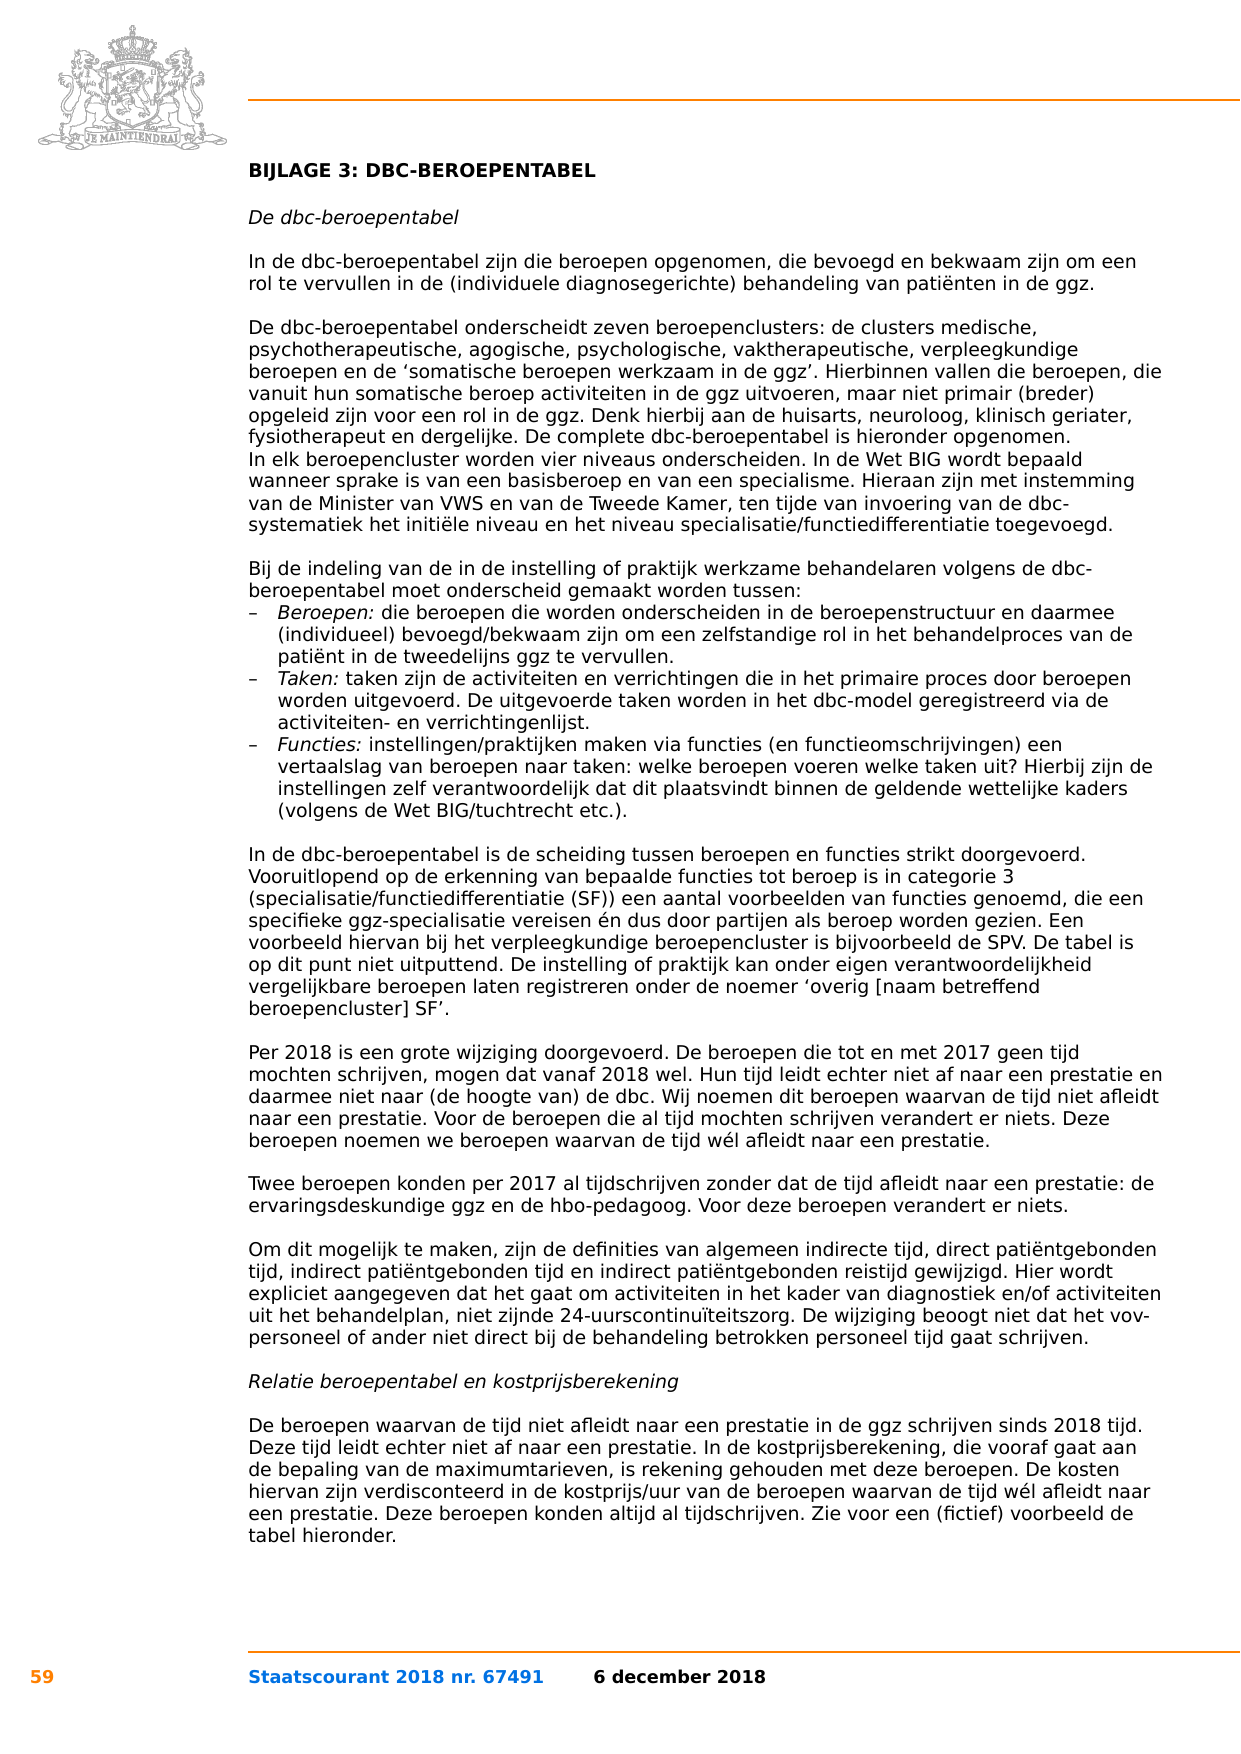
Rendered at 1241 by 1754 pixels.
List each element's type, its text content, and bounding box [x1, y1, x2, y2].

text Om dit mogelijk te maken, zijn de definities van algemeen indirecte tijd, direct patiëntgebonden tijd, indirect patiëntgebonden tijd en indirect patiëntgebonden reistijd gewijzigd. Hier wordt expliciet aangegeven dat het gaat om activiteiten in het kader van diagnostiek en/of activiteiten uit het behandelplan, niet zijnde 24-uurscontinuïteitszorg. De wijziging beoogt niet dat het vov-personeel of ander niet direct bij de behandeling betrokken personeel tijd gaat schrijven. [248, 1239, 1163, 1349]
picture [38, 25, 227, 150]
text – Functies: instellingen/praktijken maken via functies (en functieomschrijvingen) een vertaalslag van beroepen naar taken: welke beroepen voeren welke taken uit? Hierbij zijn de instellingen zelf verantwoordelijk dat dit plaatsvindt binnen de geldende wettelijke kaders (volgens de Wet BIG/tuchtrecht etc.). [248, 734, 1163, 822]
text Per 2018 is een grote wijziging doorgevoerd. De beroepen die tot en met 2017 geen tijd mochten schrijven, mogen dat vanaf 2018 wel. Hun tijd leidt echter niet af naar een prestatie en daarmee niet naar (de hoogte van) de dbc. Wij noemen dit beroepen waarvan de tijd niet afleidt naar een prestatie. Voor de beroepen die al tijd mochten schrijven verandert er niets. Deze beroepen noemen we beroepen waarvan de tijd wél afleidt naar een prestatie. [248, 1042, 1163, 1151]
text De beroepen waarvan de tijd niet afleidt naar een prestatie in de ggz schrijven sinds 2018 tijd. Deze tijd leidt echter niet af naar een prestatie. In de kostprijsberekening, die vooraf gaat aan de bepaling van de maximumtarieven, is rekening gehouden met deze beroepen. De kosten hiervan zijn verdisconteerd in de kostprijs/uur van de beroepen waarvan de tijd wél afleidt naar een prestatie. Deze beroepen konden altijd al tijdschrijven. Zie voor een (fictief) voorbeeld de tabel hieronder. [248, 1415, 1163, 1547]
text In de dbc-beroepentabel zijn die beroepen opgenomen, die bevoegd en bekwaam zijn om een rol te vervullen in de (individuele diagnosegerichte) behandeling van patiënten in de ggz. [248, 251, 1163, 295]
text De dbc-beroepentabel onderscheidt zeven beroepenclusters: de clusters medische, psychotherapeutische, agogische, psychologische, vaktherapeutische, verpleegkundige beroepen en de ‘somatische beroepen werkzaam in de ggz’. Hierbinnen vallen die beroepen, die vanuit hun somatische beroep activiteiten in de ggz uitvoeren, maar niet primair (breder) opgeleid zijn voor een rol in de ggz. Denk hierbij aan de huisarts, neuroloog, klinisch geriater, fysiotherapeut en dergelijke. De complete dbc-beroepentabel is hieronder opgenomen. [248, 317, 1163, 448]
text – Taken: taken zijn de activiteiten en verrichtingen die in het primaire proces door beroepen worden uitgevoerd. De uitgevoerde taken worden in het dbc-model geregistreerd via de activiteiten- en verrichtingenlijst. [248, 668, 1163, 734]
text Twee beroepen konden per 2017 al tijdschrijven zonder dat de tijd afleidt naar een prestatie: de ervaringsdeskundige ggz en de hbo-pedagoog. Voor deze beroepen verandert er niets. [248, 1173, 1163, 1217]
subtitle BIJLAGE 3: DBC-BEROEPENTABEL [248, 160, 1163, 182]
subtitle Relatie beroepentabel en kostprijsberekening [248, 1371, 1163, 1393]
text Bij de indeling van de in de instelling of praktijk werkzame behandelaren volgens de dbc-beroepentabel moet onderscheid gemaakt worden tussen: [248, 558, 1163, 602]
text In de dbc-beroepentabel is de scheiding tussen beroepen en functies strikt doorgevoerd. Vooruitlopend op de erkenning van bepaalde functies tot beroep is in categorie 3 (specialisatie/functiedifferentiatie (SF)) een aantal voorbeelden van functies genoemd, die een specifieke ggz-specialisatie vereisen én dus door partijen als beroep worden gezien. Een voorbeeld hiervan bij het verpleegkundige beroepencluster is bijvoorbeeld de SPV. De tabel is op dit punt niet uitputtend. De instelling of praktijk kan onder eigen verantwoordelijkheid vergelijkbare beroepen laten registreren onder de noemer ‘overig [naam betreffend beroepencluster] SF’. [248, 844, 1163, 1020]
text In elk beroepencluster worden vier niveaus onderscheiden. In de Wet BIG wordt bepaald wanneer sprake is van een basisberoep en van een specialisme. Hieraan zijn met instemming van de Minister van VWS en van de Tweede Kamer, ten tijde van invoering van de dbc-systematiek het initiële niveau en het niveau specialisatie/functiedifferentiatie toegevoegd. [248, 448, 1163, 536]
subtitle De dbc-beroepentabel [248, 207, 1163, 229]
text – Beroepen: die beroepen die worden onderscheiden in de beroepenstructuur en daarmee (individueel) bevoegd/bekwaam zijn om een zelfstandige rol in het behandelproces van de patiënt in de tweedelijns ggz te vervullen. [248, 602, 1163, 668]
